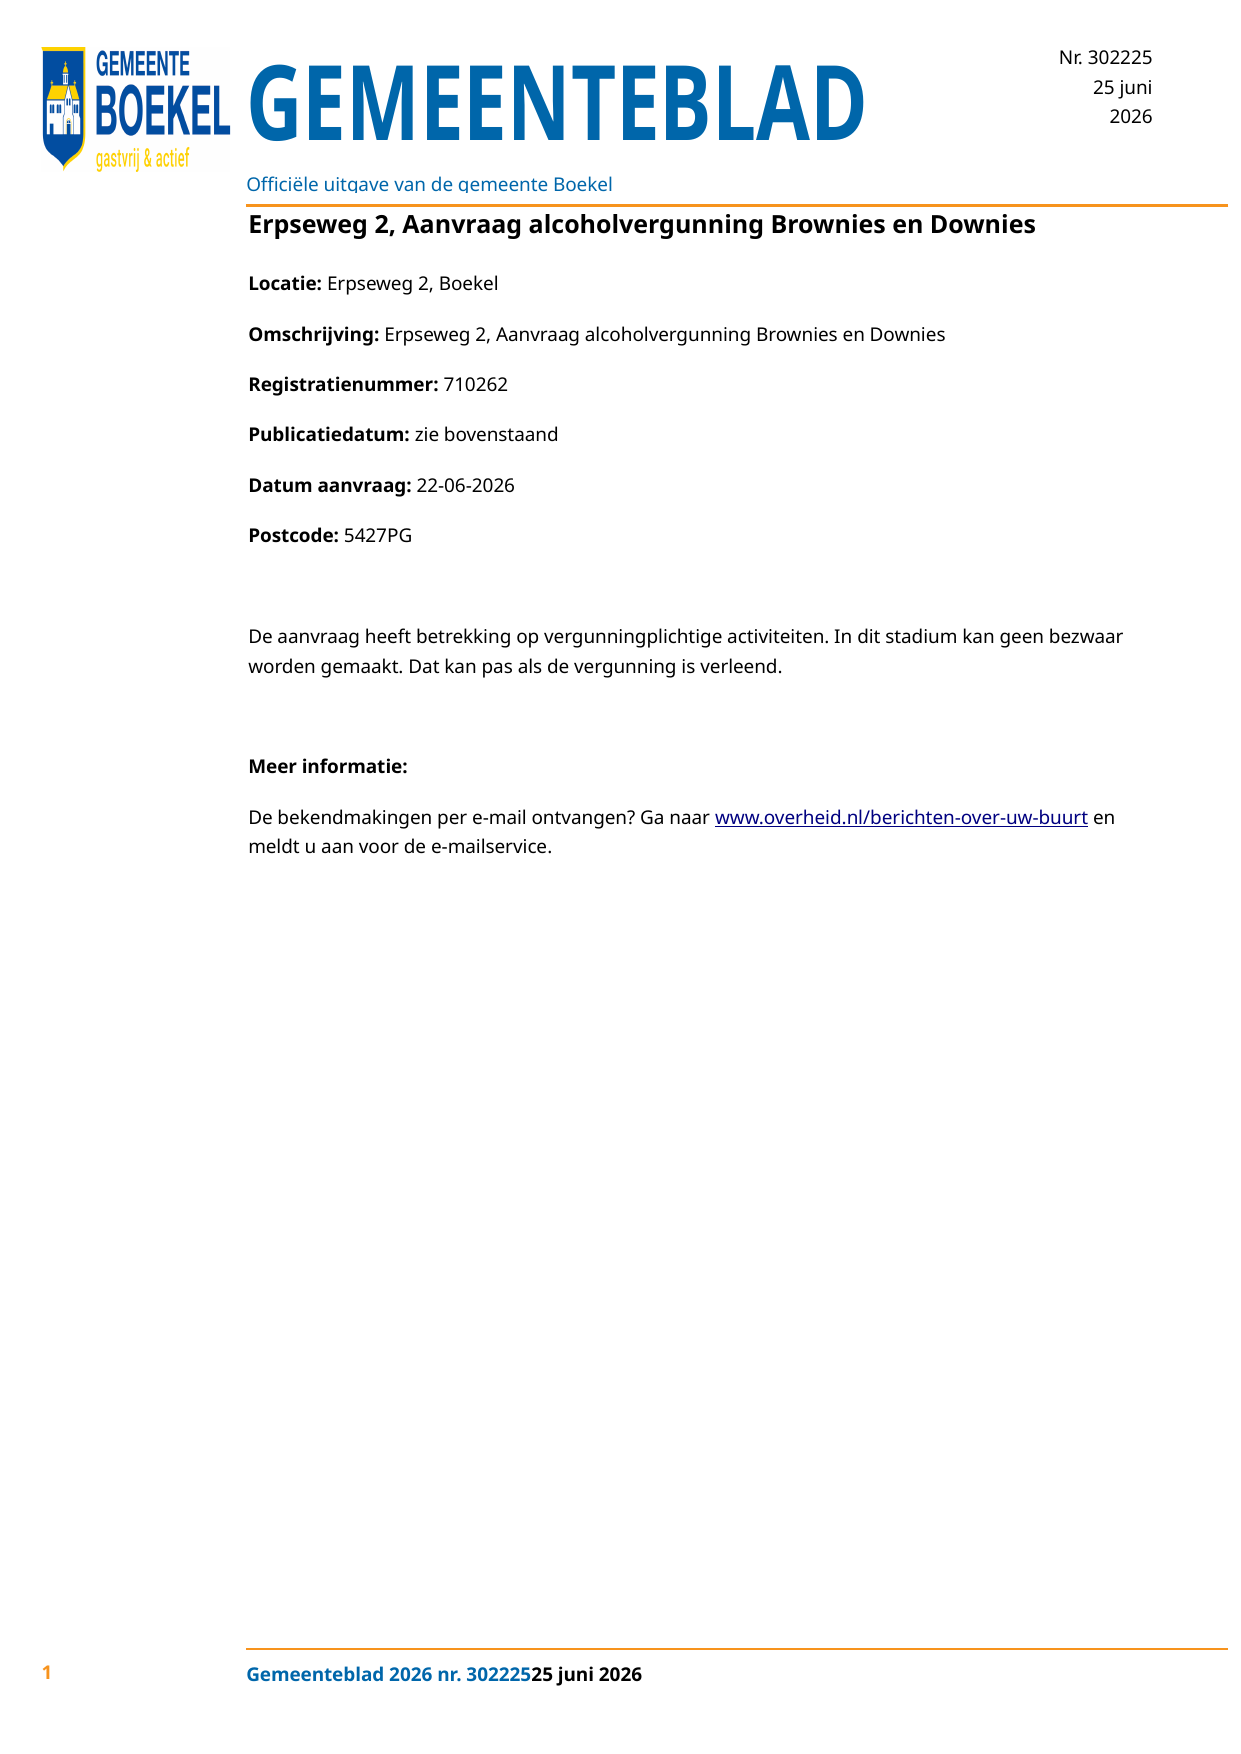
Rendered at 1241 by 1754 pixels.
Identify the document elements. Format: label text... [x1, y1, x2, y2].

text De bekendmakingen per e-mail ontvangen? Ga naar www.overheid.nl/berichten-over-uw-buurt en meldt u aan voor de e-mailservice. [248, 804, 1152, 859]
text Omschrijving: Erpseweg 2, Aanvraag alcoholvergunning Brownies en Downies [248, 321, 1152, 346]
text De aanvraag heeft betrekking op vergunningplichtige activiteiten. In dit stadium kan geen bezwaar worden gemaakt. Dat kan pas als de vergunning is verleend. [248, 623, 1152, 678]
text Meer informatie: [248, 754, 1152, 779]
text Erpseweg 2, Aanvraag alcoholvergunning Brownies en Downies [248, 207, 1152, 241]
text Publicatiedatum: zie bovenstaand [248, 422, 1152, 447]
text Postcode: 5427PG [248, 522, 1152, 548]
text Locatie: Erpseweg 2, Boekel [248, 270, 1152, 296]
text Datum aanvraag: 22-06-2026 [248, 472, 1152, 498]
text Registratienummer: 710262 [248, 371, 1152, 397]
picture [41, 47, 231, 172]
